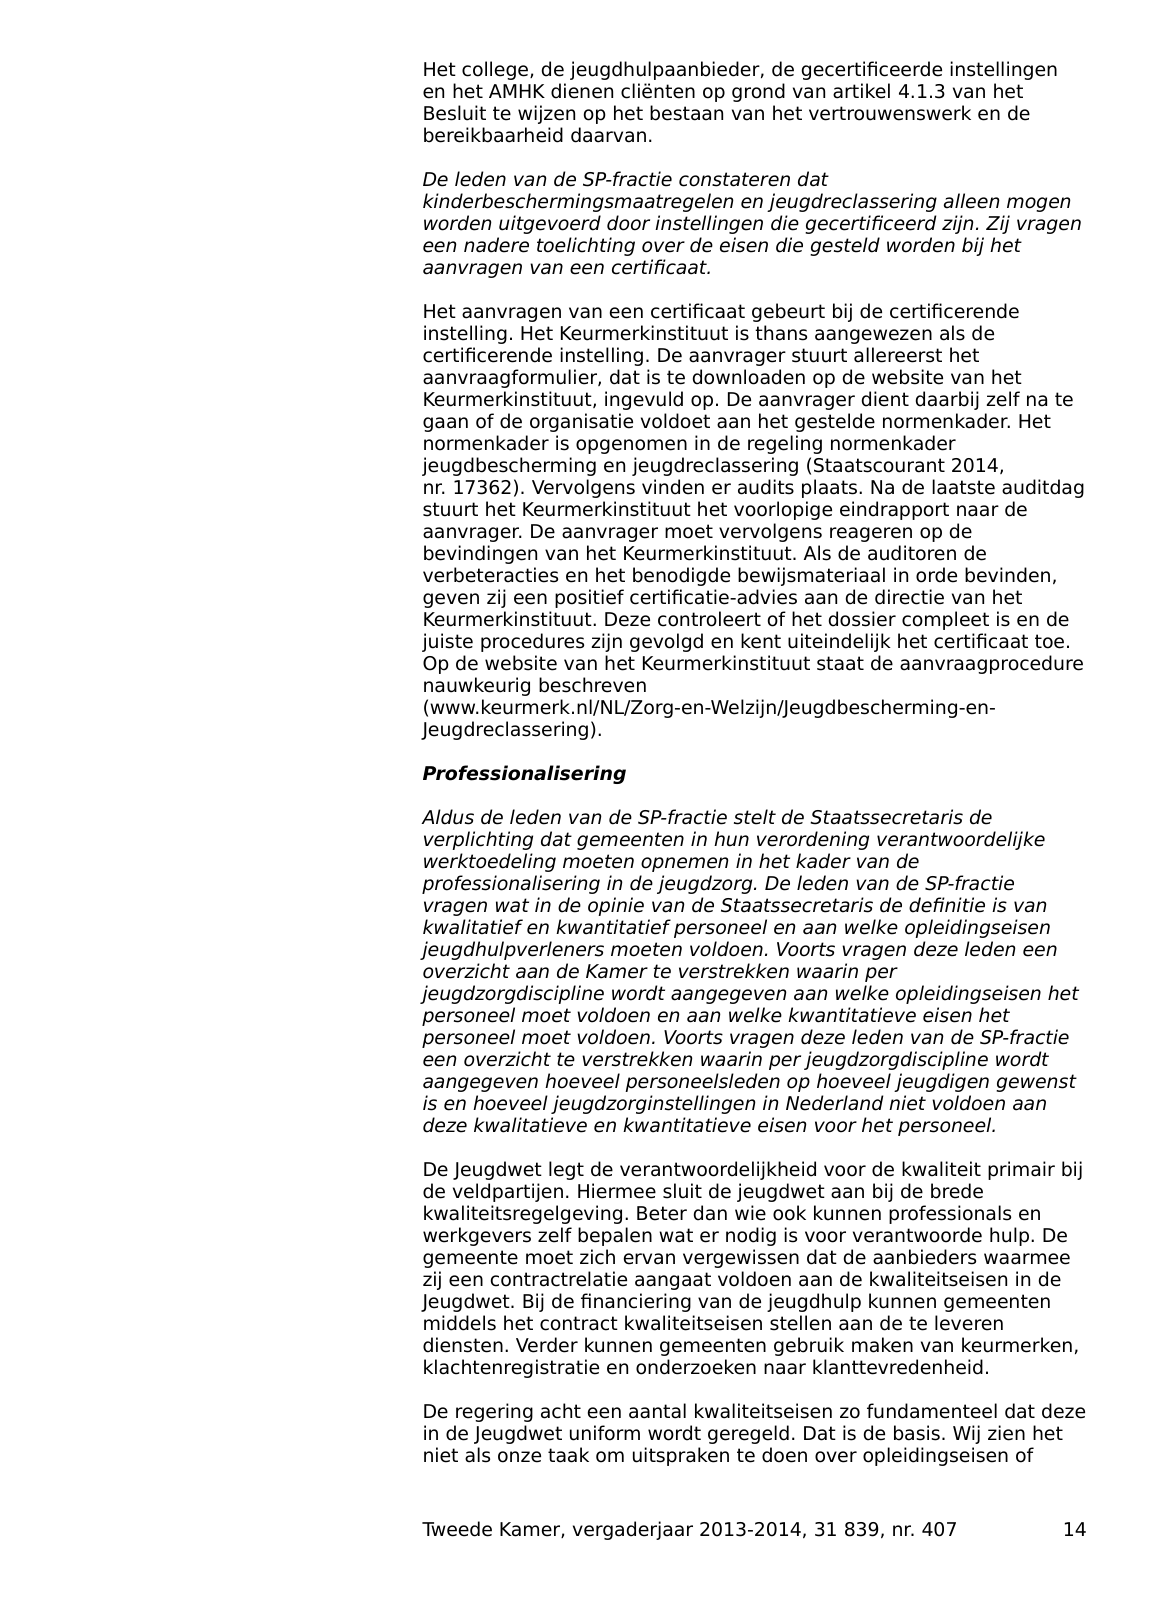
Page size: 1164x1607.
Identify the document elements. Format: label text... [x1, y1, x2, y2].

subtitle Professionalisering [422, 763, 1087, 785]
text De regering acht een aantal kwaliteitseisen zo fundamenteel dat deze in de Jeugdwet uniform wordt geregeld. Dat is de basis. Wij zien het niet als onze taak om uitspraken te doen over opleidingseisen of [422, 1401, 1087, 1467]
text Aldus de leden van de SP-fractie stelt de Staatssecretaris de verplichting dat gemeenten in hun verordening verantwoordelijke werktoedeling moeten opnemen in het kader van de professionalisering in de jeugdzorg. De leden van de SP-fractie vragen wat in de opinie van de Staatssecretaris de definitie is van kwalitatief en kwantitatief personeel en aan welke opleidingseisen jeugdhulpverleners moeten voldoen. Voorts vragen deze leden een overzicht aan de Kamer te verstrekken waarin per jeugdzorgdiscipline wordt aangegeven aan welke opleidingseisen het personeel moet voldoen en aan welke kwantitatieve eisen het personeel moet voldoen. Voorts vragen deze leden van de SP-fractie een overzicht te verstrekken waarin per jeugdzorgdiscipline wordt aangegeven hoeveel personeelsleden op hoeveel jeugdigen gewenst is en hoeveel jeugdzorginstellingen in Nederland niet voldoen aan deze kwalitatieve en kwantitatieve eisen voor het personeel. [422, 807, 1087, 1137]
text Het aanvragen van een certificaat gebeurt bij de certificerende instelling. Het Keurmerkinstituut is thans aangewezen als de certificerende instelling. De aanvrager stuurt allereerst het aanvraagformulier, dat is te downloaden op de website van het Keurmerkinstituut, ingevuld op. De aanvrager dient daarbij zelf na te gaan of de organisatie voldoet aan het gestelde normenkader. Het normenkader is opgenomen in de regeling normenkader jeugdbescherming en jeugdreclassering (Staatscourant 2014, nr. 17362). Vervolgens vinden er audits plaats. Na de laatste auditdag stuurt het Keurmerkinstituut het voorlopige eindrapport naar de aanvrager. De aanvrager moet vervolgens reageren op de bevindingen van het Keurmerkinstituut. Als de auditoren de verbeteracties en het benodigde bewijsmateriaal in orde bevinden, geven zij een positief certificatie-advies aan de directie van het Keurmerkinstituut. Deze controleert of het dossier compleet is en de juiste procedures zijn gevolgd en kent uiteindelijk het certificaat toe. [422, 301, 1087, 653]
text De Jeugdwet legt de verantwoordelijkheid voor de kwaliteit primair bij de veldpartijen. Hiermee sluit de jeugdwet aan bij de brede kwaliteitsregelgeving. Beter dan wie ook kunnen professionals en werkgevers zelf bepalen wat er nodig is voor verantwoorde hulp. De gemeente moet zich ervan vergewissen dat de aanbieders waarmee zij een contractrelatie aangaat voldoen aan de kwaliteitseisen in de Jeugdwet. Bij de financiering van de jeugdhulp kunnen gemeenten middels het contract kwaliteitseisen stellen aan de te leveren diensten. Verder kunnen gemeenten gebruik maken van keurmerken, klachtenregistratie en onderzoeken naar klanttevredenheid. [422, 1159, 1087, 1379]
text Op de website van het Keurmerkinstituut staat de aanvraagprocedure nauwkeurig beschreven (www.keurmerk.nl/NL/Zorg-en-Welzijn/Jeugdbescherming-en-Jeugdreclassering). [422, 653, 1087, 741]
text De leden van de SP-fractie constateren dat kinderbeschermingsmaatregelen en jeugdreclassering alleen mogen worden uitgevoerd door instellingen die gecertificeerd zijn. Zij vragen een nadere toelichting over de eisen die gesteld worden bij het aanvragen van een certificaat. [422, 169, 1087, 279]
text Het college, de jeugdhulpaanbieder, de gecertificeerde instellingen en het AMHK dienen cliënten op grond van artikel 4.1.3 van het Besluit te wijzen op het bestaan van het vertrouwenswerk en de bereikbaarheid daarvan. [422, 59, 1087, 147]
